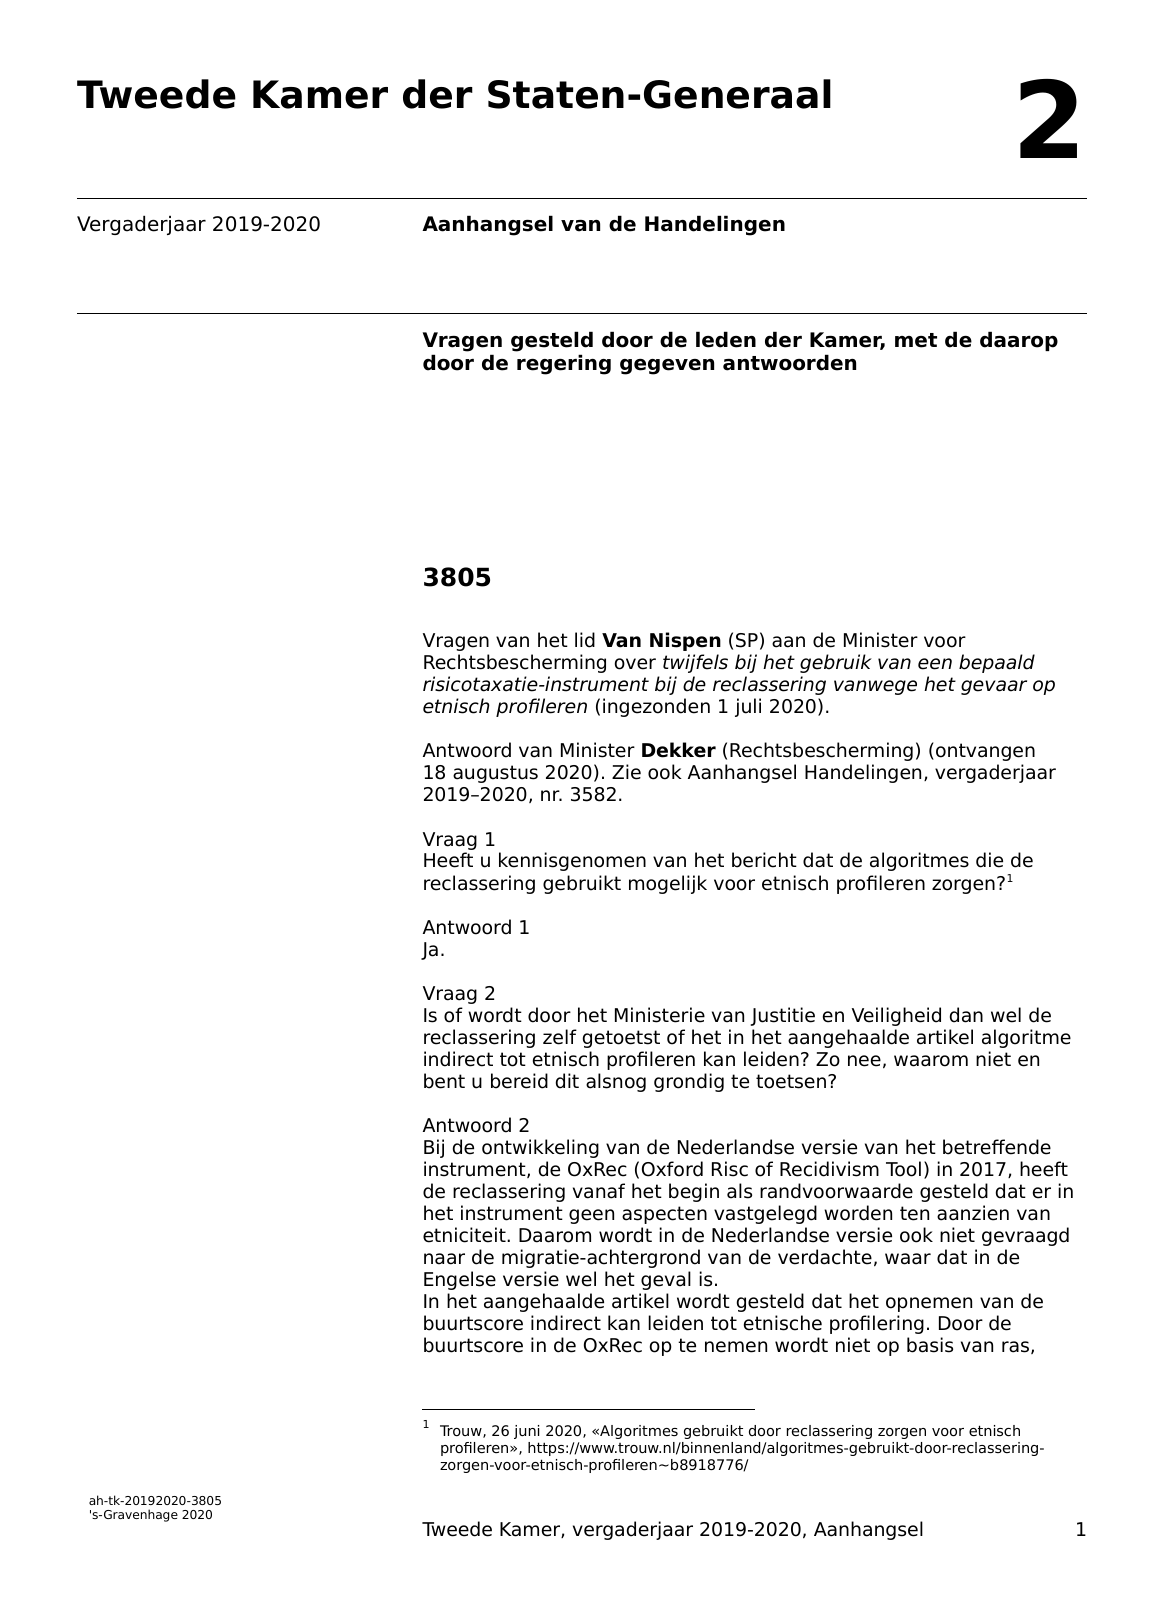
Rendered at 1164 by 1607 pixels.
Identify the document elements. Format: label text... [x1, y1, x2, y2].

table_cell Vergaderjaar 2019-2020 [77, 199, 422, 313]
table_cell Aanhangsel van de Handelingen [422, 199, 1087, 313]
text Vraag 1 [422, 828, 1087, 850]
text Antwoord 1 [422, 917, 1087, 938]
text In het aangehaalde artikel wordt gesteld dat het opnemen van de buurtscore indirect kan leiden tot etnische profilering. Door de buurtscore in de OxRec op te nemen wordt niet op basis van ras, [422, 1291, 1087, 1357]
text Trouw, 26 juni 2020, «Algoritmes gebruikt door reclassering zorgen voor etnisch profileren», https://www.trouw.nl/binnenland/algoritmes-gebruikt-door-reclassering-zorgen-voor-etnisch-profileren~b8918776/ [422, 1418, 1087, 1474]
table_header Tweede Kamer der Staten-Generaal [77, 59, 886, 198]
text 's-Gravenhage 2020 [88, 1508, 323, 1522]
text Ja. [422, 938, 1087, 961]
text Heeft u kennisgenomen van het bericht dat de algoritmes die de reclassering gebruikt mogelijk voor etnisch profileren zorgen? [422, 850, 1087, 894]
text Antwoord van Minister Dekker (Rechtsbescherming) (ontvangen 18 augustus 2020). Zie ook Aanhangsel Handelingen, vergaderjaar 2019–2020, nr. 3582. [422, 740, 1087, 806]
table_cell Vragen gesteld door de leden der Kamer, met de daarop door de regering gegeven antwoorden [422, 314, 1087, 375]
text Antwoord 2 [422, 1115, 1087, 1137]
table_header 2 [886, 59, 1087, 198]
text Vragen van het lid Van Nispen (SP) aan de Minister voor Rechtsbescherming over twijfels bij het gebruik van een bepaald risicotaxatie-instrument bij de reclassering vanwege het gevaar op etnisch profileren (ingezonden 1 juli 2020). [422, 630, 1087, 718]
text Is of wordt door het Ministerie van Justitie en Veiligheid dan wel de reclassering zelf getoetst of het in het aangehaalde artikel algoritme indirect tot etnisch profileren kan leiden? Zo nee, waarom niet en bent u bereid dit alsnog grondig te toetsen? [422, 1005, 1087, 1093]
table_cell [77, 314, 422, 375]
text Vraag 2 [422, 983, 1087, 1005]
text Bij de ontwikkeling van de Nederlandse versie van het betreffende instrument, de OxRec (Oxford Risc of Recidivism Tool) in 2017, heeft de reclassering vanaf het begin als randvoorwaarde gesteld dat er in het instrument geen aspecten vastgelegd worden ten aanzien van etniciteit. Daarom wordt in de Nederlandse versie ook niet gevraagd naar de migratie-achtergrond van de verdachte, waar dat in de Engelse versie wel het geval is. [422, 1137, 1087, 1291]
text ah-tk-20192020-3805 [88, 1494, 323, 1508]
text 3805 [422, 563, 1087, 592]
